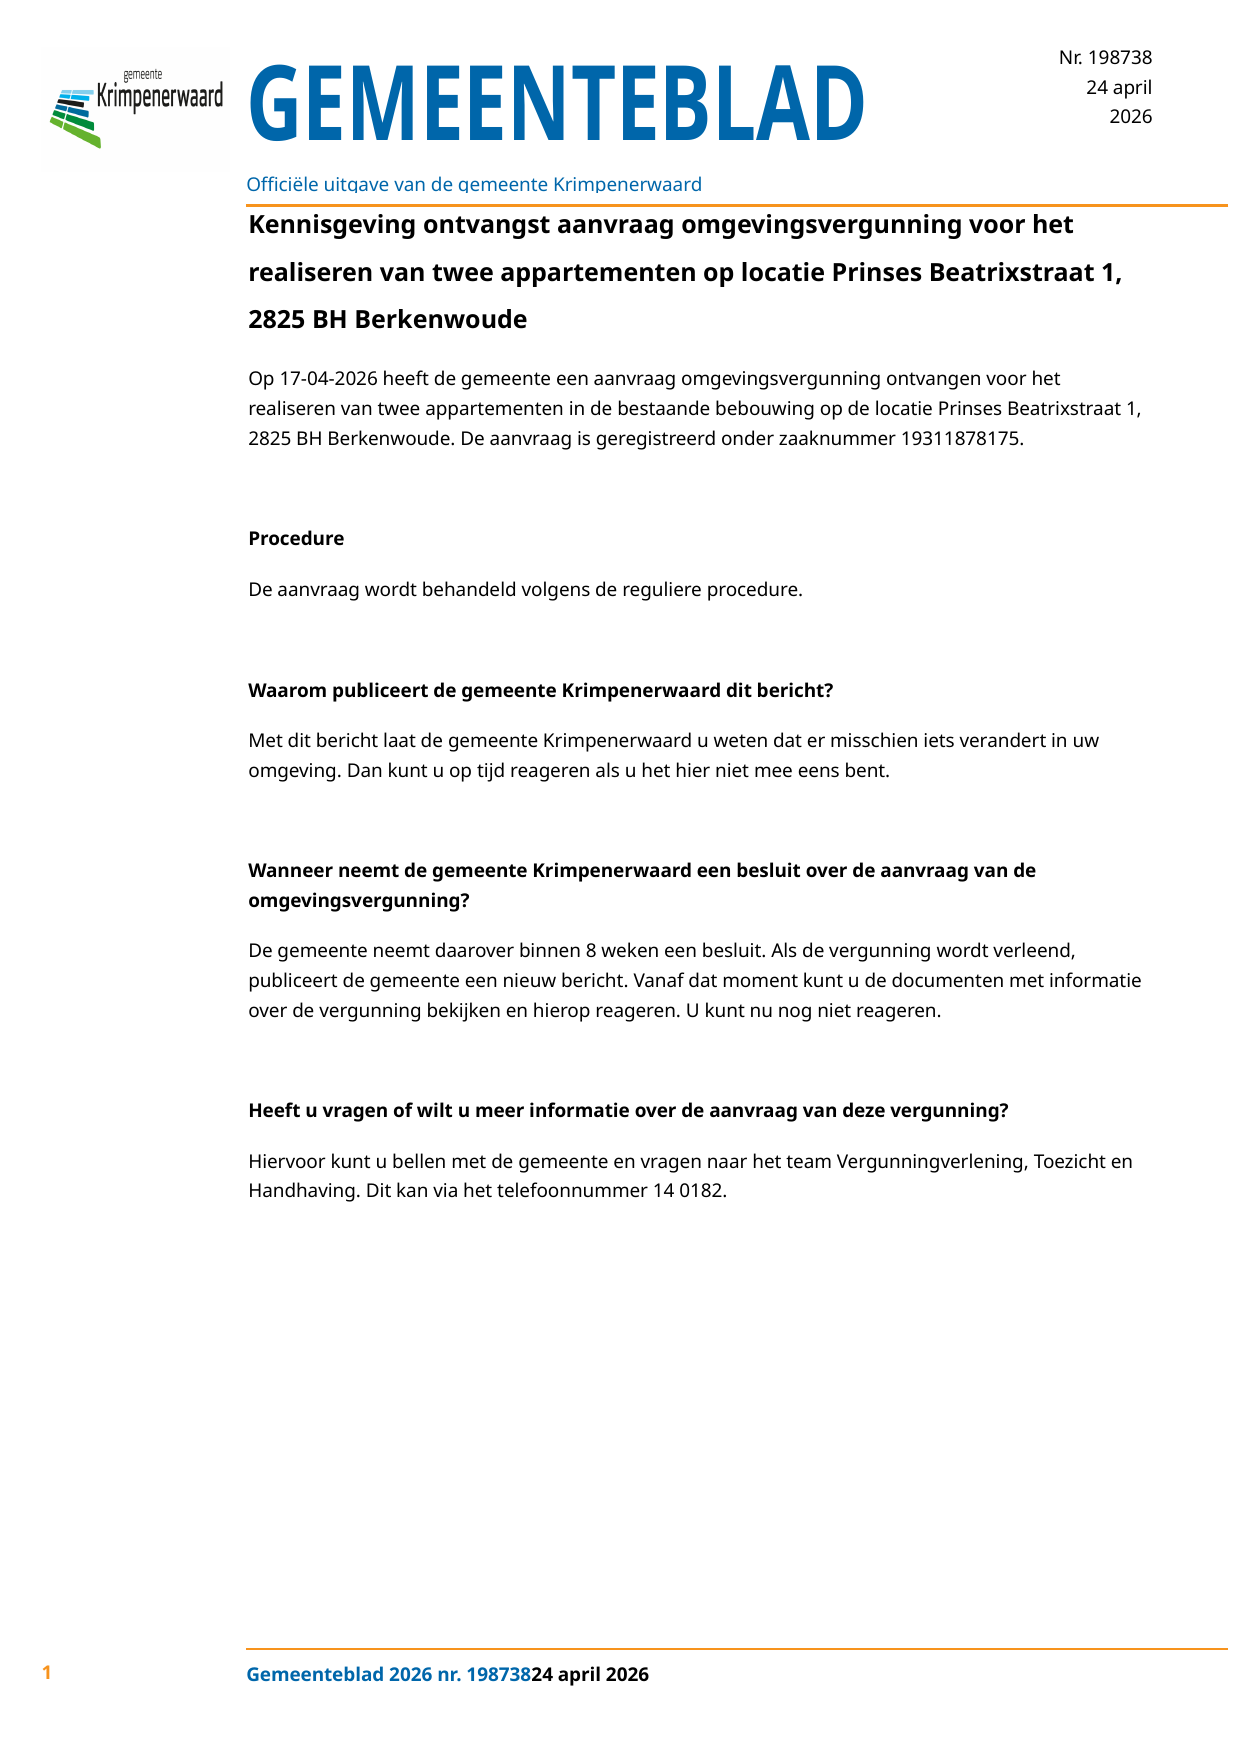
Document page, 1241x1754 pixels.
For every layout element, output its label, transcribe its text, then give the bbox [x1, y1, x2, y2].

text Procedure [248, 526, 1152, 551]
text Met dit bericht laat de gemeente Krimpenerwaard u weten dat er misschien iets verandert in uw omgeving. Dan kunt u op tijd reageren als u het hier niet mee eens bent. [248, 727, 1152, 782]
picture [41, 47, 231, 172]
text Kennisgeving ontvangst aanvraag omgevingsvergunning voor het realiseren van twee appartementen op locatie Prinses Beatrixstraat 1, 2825 BH Berkenwoude [248, 207, 1152, 336]
text Op 17-04-2026 heeft de gemeente een aanvraag omgevingsvergunning ontvangen voor het realiseren van twee appartementen in de bestaande bebouwing op de locatie Prinses Beatrixstraat 1, 2825 BH Berkenwoude. De aanvraag is geregistreerd onder zaaknummer 19311878175. [248, 366, 1152, 450]
text De aanvraag wordt behandeld volgens de reguliere procedure. [248, 576, 1152, 602]
text Waarom publiceert de gemeente Krimpenerwaard dit bericht? [248, 677, 1152, 702]
text De gemeente neemt daarover binnen 8 weken een besluit. Als de vergunning wordt verleend, publiceert de gemeente een nieuw bericht. Vanaf dat moment kunt u de documenten met informatie over de vergunning bekijken en hierop reageren. U kunt nu nog niet reageren. [248, 938, 1152, 1022]
text Wanneer neemt de gemeente Krimpenerwaard een besluit over de aanvraag van de omgevingsvergunning? [248, 858, 1152, 913]
text Hiervoor kunt u bellen met de gemeente en vragen naar het team Vergunningverlening, Toezicht en Handhaving. Dit kan via het telefoonnummer 14 0182. [248, 1148, 1152, 1203]
text Heeft u vragen of wilt u meer informatie over de aanvraag van deze vergunning? [248, 1098, 1152, 1123]
